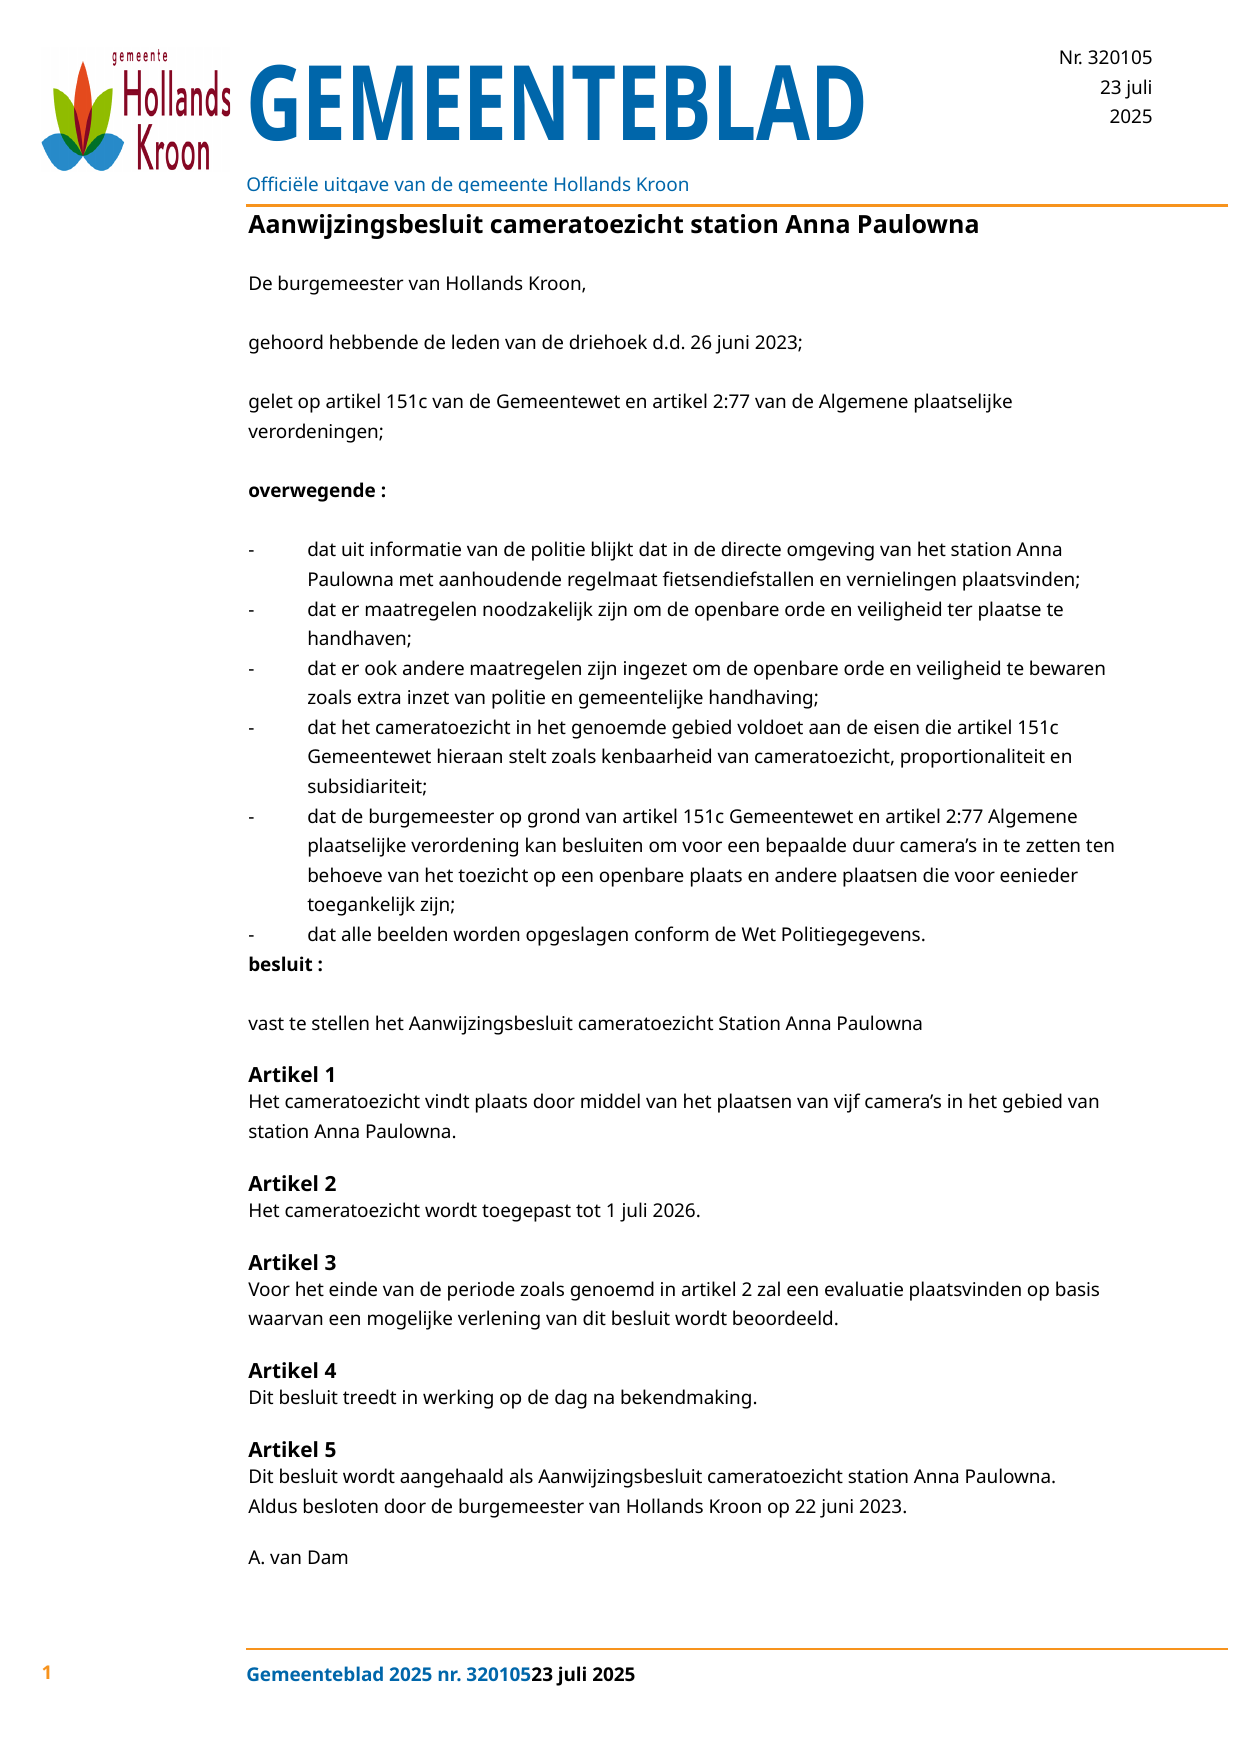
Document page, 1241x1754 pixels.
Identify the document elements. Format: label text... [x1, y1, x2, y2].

list dat het cameratoezicht in het genoemde gebied voldoet aan de eisen die artikel 151c Gemeentewet hieraan stelt zoals kenbaarheid van cameratoezicht, proportionaliteit en subsidiariteit; [248, 714, 1152, 799]
list dat uit informatie van de politie blijkt dat in de directe omgeving van het station Anna Paulowna met aanhoudende regelmaat fietsendiefstallen en vernielingen plaatsvinden; [248, 537, 1152, 592]
text overwegende : [248, 477, 1152, 503]
list dat er maatregelen noodzakelijk zijn om de openbare orde en veiligheid ter plaatse te handhaven; [248, 596, 1152, 651]
text Artikel 1 [248, 1060, 1152, 1089]
text Artikel 3 [248, 1248, 1152, 1276]
text A. van Dam [248, 1544, 1152, 1570]
text gelet op artikel 151c van de Gemeentewet en artikel 2:77 van de Algemene plaatselijke verordeningen; [248, 389, 1152, 444]
list dat alle beelden worden opgeslagen conform de Wet Politiegegevens. [248, 921, 1152, 947]
text Het cameratoezicht vindt plaats door middel van het plaatsen van vijf camera’s in het gebied van station Anna Paulowna. [248, 1089, 1152, 1144]
text vast te stellen het Aanwijzingsbesluit cameratoezicht Station Anna Paulowna [248, 1010, 1152, 1036]
text Het cameratoezicht wordt toegepast tot 1 juli 2026. [248, 1197, 1152, 1223]
text Dit besluit treedt in werking op de dag na bekendmaking. [248, 1384, 1152, 1410]
text Artikel 5 [248, 1435, 1152, 1463]
text besluit : [248, 951, 1152, 976]
text Aanwijzingsbesluit cameratoezicht station Anna Paulowna [248, 207, 1152, 241]
text De burgemeester van Hollands Kroon, [248, 270, 1152, 296]
text Dit besluit wordt aangehaald als Aanwijzingsbesluit cameratoezicht station Anna Paulowna. [248, 1463, 1152, 1489]
text Artikel 4 [248, 1356, 1152, 1384]
text Artikel 2 [248, 1169, 1152, 1197]
text gehoord hebbende de leden van de driehoek d.d. 26 juni 2023; [248, 329, 1152, 355]
picture [41, 47, 231, 172]
list dat de burgemeester op grond van artikel 151c Gemeentewet en artikel 2:77 Algemene plaatselijke verordening kan besluiten om voor een bepaalde duur camera’s in te zetten ten behoeve van het toezicht op een openbare plaats en andere plaatsen die voor eenieder toegankelijk zijn; [248, 803, 1152, 917]
text Voor het einde van de periode zoals genoemd in artikel 2 zal een evaluatie plaatsvinden op basis waarvan een mogelijke verlening van dit besluit wordt beoordeeld. [248, 1276, 1152, 1331]
text Aldus besloten door de burgemeester van Hollands Kroon op 22 juni 2023. [248, 1493, 1152, 1519]
list dat er ook andere maatregelen zijn ingezet om de openbare orde en veiligheid te bewaren zoals extra inzet van politie en gemeentelijke handhaving; [248, 655, 1152, 710]
